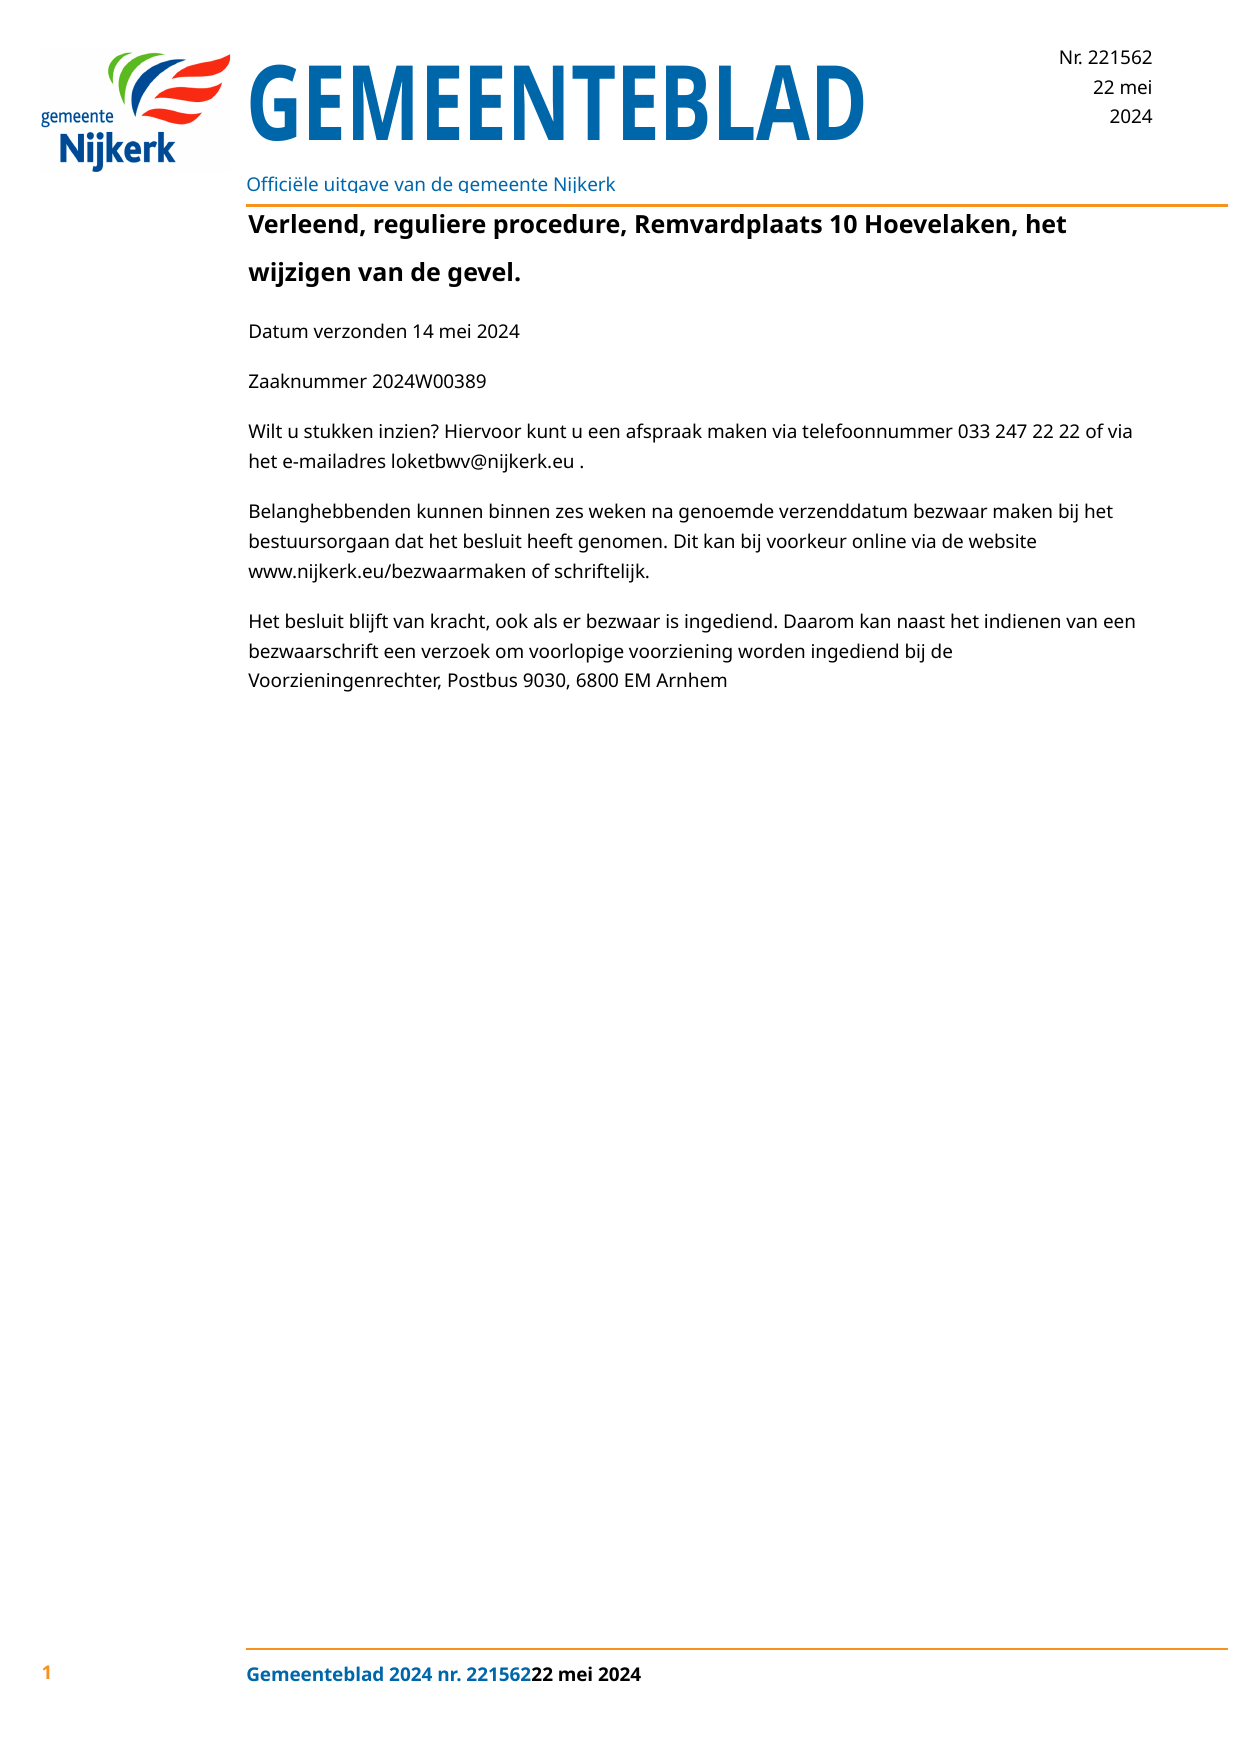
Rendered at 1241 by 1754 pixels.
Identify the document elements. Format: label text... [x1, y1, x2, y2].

text Belanghebbenden kunnen binnen zes weken na genoemde verzenddatum bezwaar maken bij het bestuursorgaan dat het besluit heeft genomen. Dit kan bij voorkeur online via de website www.nijkerk.eu/bezwaarmaken of schriftelijk. [248, 499, 1152, 584]
text Datum verzonden 14 mei 2024 [248, 318, 1152, 344]
text Verleend, reguliere procedure, Remvardplaats 10 Hoevelaken, het wijzigen van de gevel. [248, 207, 1152, 288]
text Zaaknummer 2024W00389 [248, 368, 1152, 394]
text Het besluit blijft van kracht, ook als er bezwaar is ingediend. Daarom kan naast het indienen van een bezwaarschrift een verzoek om voorlopige voorziening worden ingediend bij de Voorzieningenrechter, Postbus 9030, 6800 EM Arnhem [248, 608, 1152, 693]
text Wilt u stukken inzien? Hiervoor kunt u een afspraak maken via telefoonnummer 033 247 22 22 of via het e-mailadres loketbwv@nijkerk.eu . [248, 419, 1152, 474]
picture [41, 47, 231, 172]
